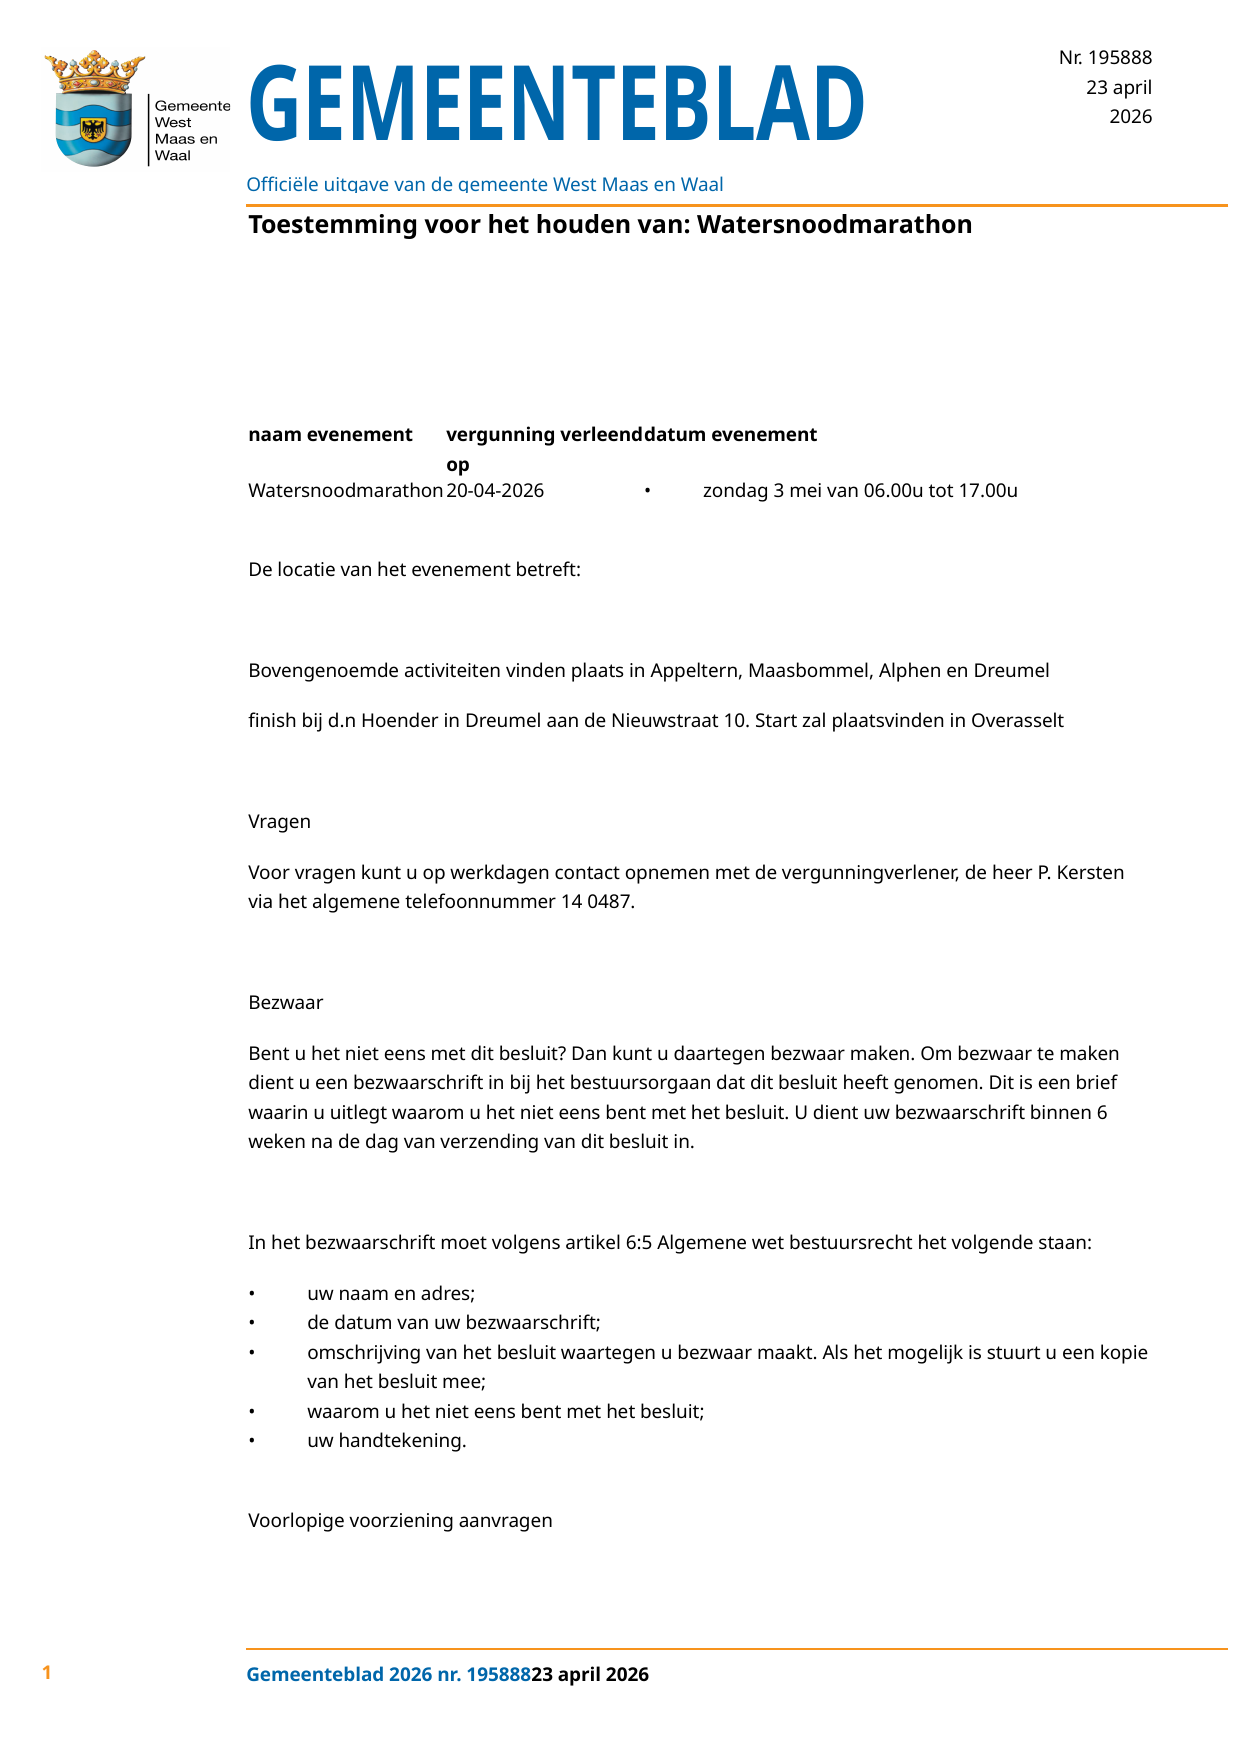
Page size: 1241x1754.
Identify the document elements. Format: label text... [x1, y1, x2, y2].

table_cell zondag 3 mei van 06.00u tot 17.00u [644, 477, 1152, 503]
list uw naam en adres; [248, 1280, 1152, 1305]
text Voorlopige voorziening aanvragen [248, 1508, 1152, 1533]
text finish bij d.n Hoender in Dreumel aan de Nieuwstraat 10. Start zal plaatsvinden in Overasselt [248, 708, 1152, 733]
text Voor vragen kunt u op werkdagen contact opnemen met de vergunningverlener, de heer P. Kersten via het algemene telefoonnummer 14 0487. [248, 859, 1152, 914]
table_cell Watersnoodmarathon [248, 477, 446, 503]
text In het bezwaarschrift moet volgens artikel 6:5 Algemene wet bestuursrecht het volgende staan: [248, 1229, 1152, 1255]
text Vragen [248, 808, 1152, 834]
text Toestemming voor het houden van: Watersnoodmarathon [248, 207, 1152, 241]
table_header vergunning verleend op [446, 422, 644, 477]
table_header datum evenement [644, 422, 1152, 477]
text Bovengenoemde activiteiten vinden plaats in Appeltern, Maasbommel, Alphen en Dreumel [248, 657, 1152, 683]
list waarom u het niet eens bent met het besluit; [248, 1398, 1152, 1424]
table_cell 20-04-2026 [446, 477, 644, 503]
text De locatie van het evenement betreft: [248, 556, 1152, 582]
table_header naam evenement [248, 422, 446, 477]
text Bent u het niet eens met dit besluit? Dan kunt u daartegen bezwaar maken. Om bezwaar te maken dient u een bezwaarschrift in bij het bestuursorgaan dat dit besluit heeft genomen. Dit is een brief waarin u uitlegt waarom u het niet eens bent met het besluit. U dient uw bezwaarschrift binnen 6 weken na de dag van verzending van dit besluit in. [248, 1040, 1152, 1154]
list de datum van uw bezwaarschrift; [248, 1309, 1152, 1335]
list omschrijving van het besluit waartegen u bezwaar maakt. Als het mogelijk is stuurt u een kopie van het besluit mee; [248, 1339, 1152, 1394]
text Bezwaar [248, 989, 1152, 1015]
picture [41, 47, 231, 172]
list uw handtekening. [248, 1428, 1152, 1453]
